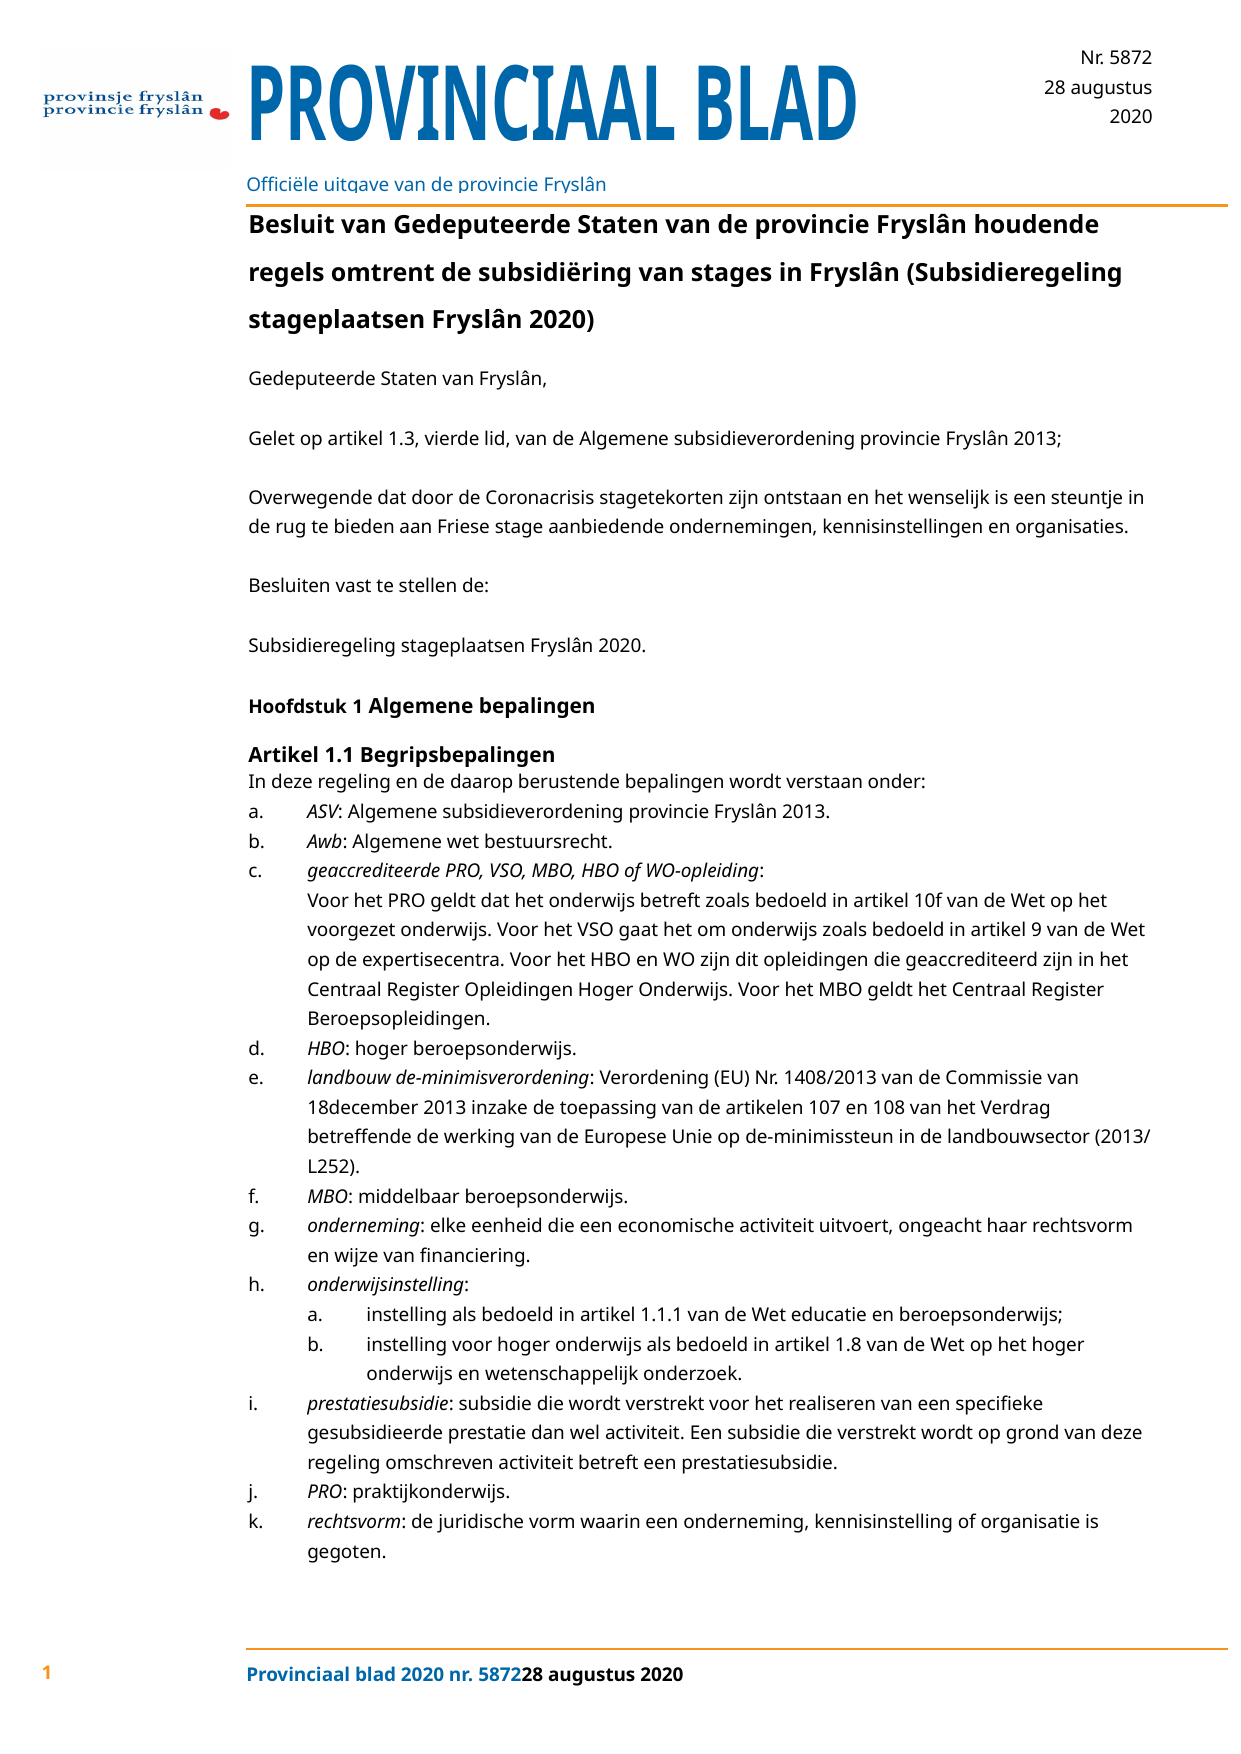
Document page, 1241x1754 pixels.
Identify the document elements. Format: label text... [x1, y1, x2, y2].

text In deze regeling en de daarop berustende bepalingen wordt verstaan onder: [248, 769, 1152, 794]
list prestatiesubsidie: subsidie die wordt verstrekt voor het realiseren van een specifieke gesubsidieerde prestatie dan wel activiteit. Een subsidie die verstrekt wordt op grond van deze regeling omschreven activiteit betreft een prestatiesubsidie. [248, 1390, 1152, 1475]
text Overwegende dat door de Coronacrisis stagetekorten zijn ontstaan en het wenselijk is een steuntje in de rug te bieden aan Friese stage aanbiedende ondernemingen, kennisinstellingen en organisaties. [248, 484, 1152, 539]
text Besluit van Gedeputeerde Staten van de provincie Fryslân houdende regels omtrent de subsidiëring van stages in Fryslân (Subsidieregeling stageplaatsen Fryslân 2020) [248, 207, 1152, 336]
text Subsidieregeling stageplaatsen Fryslân 2020. [248, 632, 1152, 657]
text Hoofdstuk 1 Algemene bepalingen [248, 691, 1152, 719]
list Voor het PRO geldt dat het onderwijs betreft zoals bedoeld in artikel 10f van de Wet op het voorgezet onderwijs. Voor het VSO gaat het om onderwijs zoals bedoeld in artikel 9 van de Wet op de expertisecentra. Voor het HBO en WO zijn dit opleidingen die geaccrediteerd zijn in het Centraal Register Opleidingen Hoger Onderwijs. Voor het MBO geldt het Centraal Register Beroepsopleidingen. [248, 887, 1152, 1031]
list onderwijsinstelling: [248, 1272, 1152, 1297]
list HBO: hoger beroepsonderwijs. [248, 1035, 1152, 1061]
text Artikel 1.1 Begripsbepalingen [248, 740, 1152, 769]
list Awb: Algemene wet bestuursrecht. [248, 828, 1152, 853]
list onderneming: elke eenheid die een economische activiteit uitvoert, ongeacht haar rechtsvorm en wijze van financiering. [248, 1212, 1152, 1268]
list ASV: Algemene subsidieverordening provincie Fryslân 2013. [248, 798, 1152, 824]
list PRO: praktijkonderwijs. [248, 1479, 1152, 1504]
list geaccrediteerde PRO, VSO, MBO, HBO of WO-opleiding: [248, 857, 1152, 883]
text Gedeputeerde Staten van Fryslân, [248, 366, 1152, 391]
list MBO: middelbaar beroepsonderwijs. [248, 1183, 1152, 1208]
text Besluiten vast te stellen de: [248, 573, 1152, 598]
list rechtsvorm: de juridische vorm waarin een onderneming, kennisinstelling of organisatie is gegoten. [248, 1508, 1152, 1563]
text Gelet op artikel 1.3, vierde lid, van de Algemene subsidieverordening provincie Fryslân 2013; [248, 425, 1152, 450]
list instelling als bedoeld in artikel 1.1.1 van de Wet educatie en beroepsonderwijs; [307, 1301, 1152, 1327]
list instelling voor hoger onderwijs als bedoeld in artikel 1.8 van de Wet op het hoger onderwijs en wetenschappelijk onderzoek. [307, 1331, 1152, 1386]
picture [41, 47, 231, 172]
list landbouw de-minimisverordening: Verordening (EU) Nr. 1408/2013 van de Commissie van 18december 2013 inzake de toepassing van de artikelen 107 en 108 van het Verdrag betreffende de werking van de Europese Unie op de-minimissteun in de landbouwsector (2013/ L252). [248, 1064, 1152, 1179]
